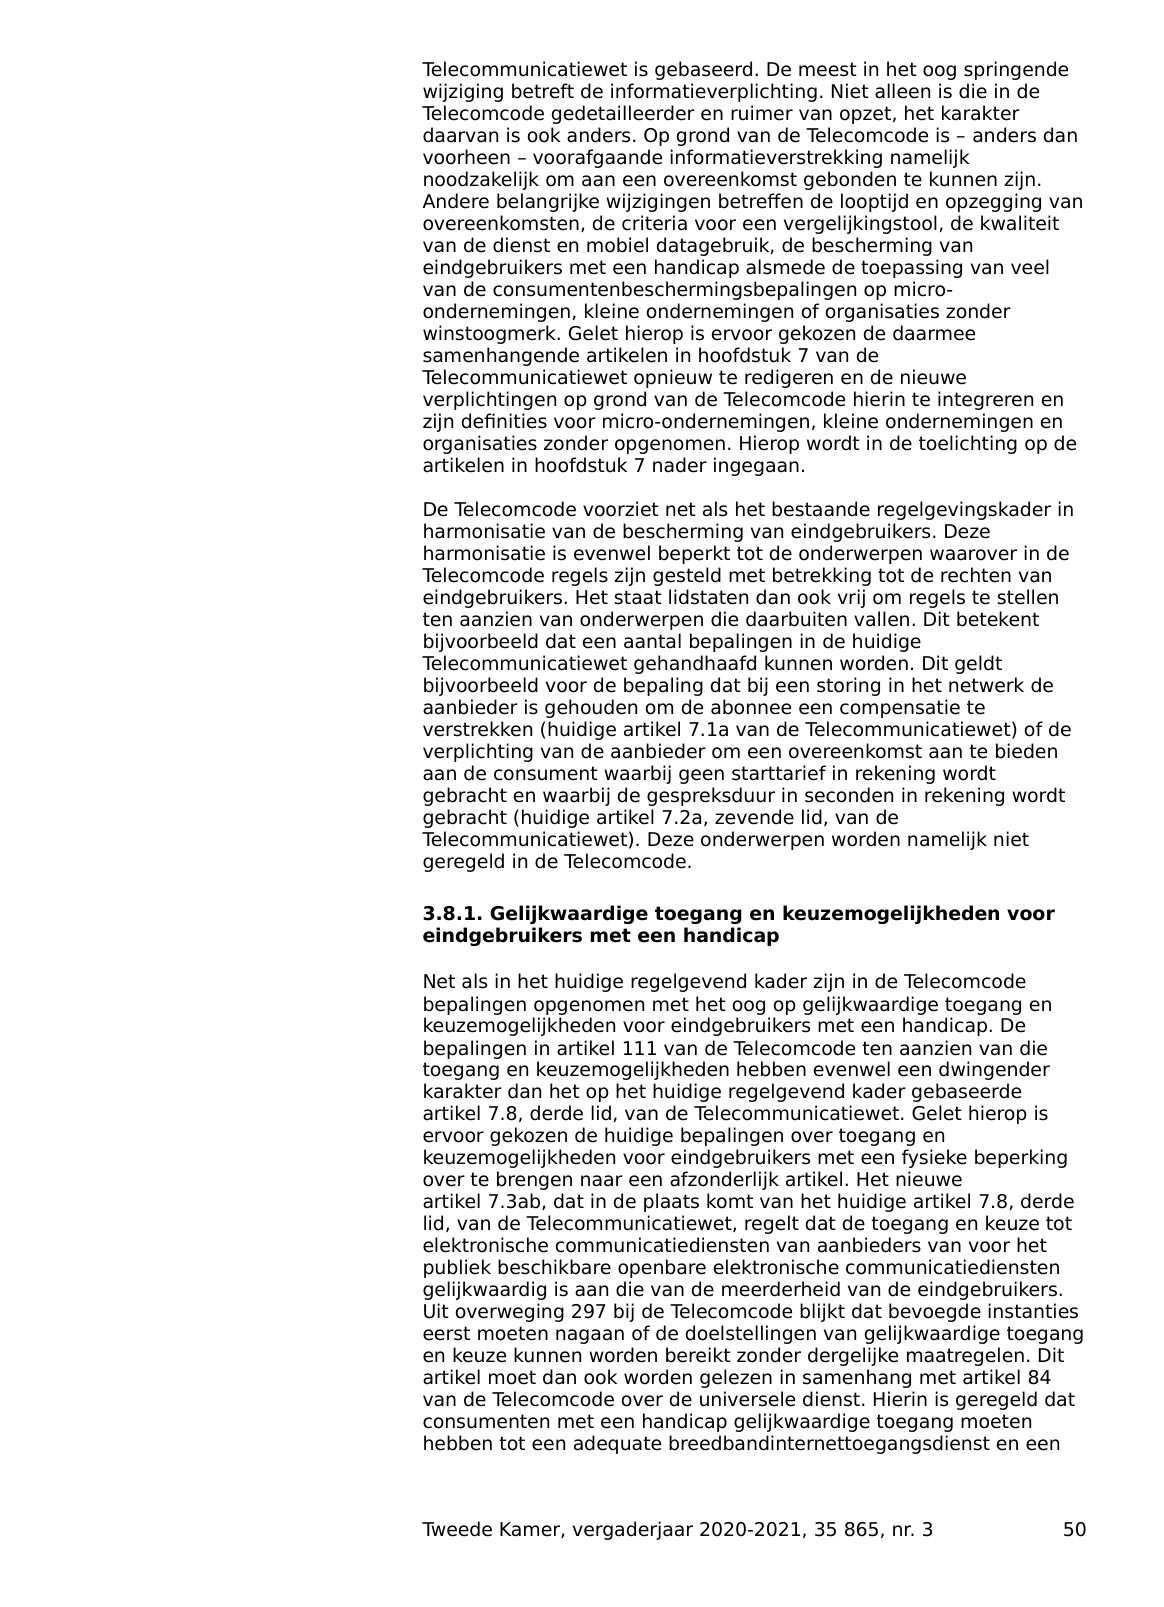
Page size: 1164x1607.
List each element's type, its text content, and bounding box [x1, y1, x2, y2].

text Net als in het huidige regelgevend kader zijn in de Telecomcode bepalingen opgenomen met het oog op gelijkwaardige toegang en keuzemogelijkheden voor eindgebruikers met een handicap. De bepalingen in artikel 111 van de Telecomcode ten aanzien van die toegang en keuzemogelijkheden hebben evenwel een dwingender karakter dan het op het huidige regelgevend kader gebaseerde artikel 7.8, derde lid, van de Telecommunicatiewet. Gelet hierop is ervoor gekozen de huidige bepalingen over toegang en keuzemogelijkheden voor eindgebruikers met een fysieke beperking over te brengen naar een afzonderlijk artikel. Het nieuwe artikel 7.3ab, dat in de plaats komt van het huidige artikel 7.8, derde lid, van de Telecommunicatiewet, regelt dat de toegang en keuze tot elektronische communicatiediensten van aanbieders van voor het publiek beschikbare openbare elektronische communicatiediensten gelijkwaardig is aan die van de meerderheid van de eindgebruikers. Uit overweging 297 bij de Telecomcode blijkt dat bevoegde instanties eerst moeten nagaan of de doelstellingen van gelijkwaardige toegang en keuze kunnen worden bereikt zonder dergelijke maatregelen. Dit artikel moet dan ook worden gelezen in samenhang met artikel 84 van de Telecomcode over de universele dienst. Hierin is geregeld dat consumenten met een handicap gelijkwaardige toegang moeten hebben tot een adequate breedbandinternettoegangsdienst en een [422, 971, 1087, 1455]
text Telecommunicatiewet is gebaseerd. De meest in het oog springende wijziging betreft de informatieverplichting. Niet alleen is die in de Telecomcode gedetailleerder en ruimer van opzet, het karakter daarvan is ook anders. Op grond van de Telecomcode is – anders dan voorheen – voorafgaande informatieverstrekking namelijk noodzakelijk om aan een overeenkomst gebonden te kunnen zijn. Andere belangrijke wijzigingen betreffen de looptijd en opzegging van overeenkomsten, de criteria voor een vergelijkingstool, de kwaliteit van de dienst en mobiel datagebruik, de bescherming van eindgebruikers met een handicap alsmede de toepassing van veel van de consumentenbeschermingsbepalingen op micro-ondernemingen, kleine ondernemingen of organisaties zonder winstoogmerk. Gelet hierop is ervoor gekozen de daarmee samenhangende artikelen in hoofdstuk 7 van de Telecommunicatiewet opnieuw te redigeren en de nieuwe verplichtingen op grond van de Telecomcode hierin te integreren en zijn definities voor micro-ondernemingen, kleine ondernemingen en organisaties zonder opgenomen. Hierop wordt in de toelichting op de artikelen in hoofdstuk 7 nader ingegaan. [422, 59, 1087, 477]
subtitle 3.8.1. Gelijkwaardige toegang en keuzemogelijkheden voor eindgebruikers met een handicap [422, 902, 1087, 946]
text De Telecomcode voorziet net als het bestaande regelgevingskader in harmonisatie van de bescherming van eindgebruikers. Deze harmonisatie is evenwel beperkt tot de onderwerpen waarover in de Telecomcode regels zijn gesteld met betrekking tot de rechten van eindgebruikers. Het staat lidstaten dan ook vrij om regels te stellen ten aanzien van onderwerpen die daarbuiten vallen. Dit betekent bijvoorbeeld dat een aantal bepalingen in de huidige Telecommunicatiewet gehandhaafd kunnen worden. Dit geldt bijvoorbeeld voor de bepaling dat bij een storing in het netwerk de aanbieder is gehouden om de abonnee een compensatie te verstrekken (huidige artikel 7.1a van de Telecommunicatiewet) of de verplichting van de aanbieder om een overeenkomst aan te bieden aan de consument waarbij geen starttarief in rekening wordt gebracht en waarbij de gespreksduur in seconden in rekening wordt gebracht (huidige artikel 7.2a, zevende lid, van de Telecommunicatiewet). Deze onderwerpen worden namelijk niet geregeld in de Telecomcode. [422, 499, 1087, 872]
